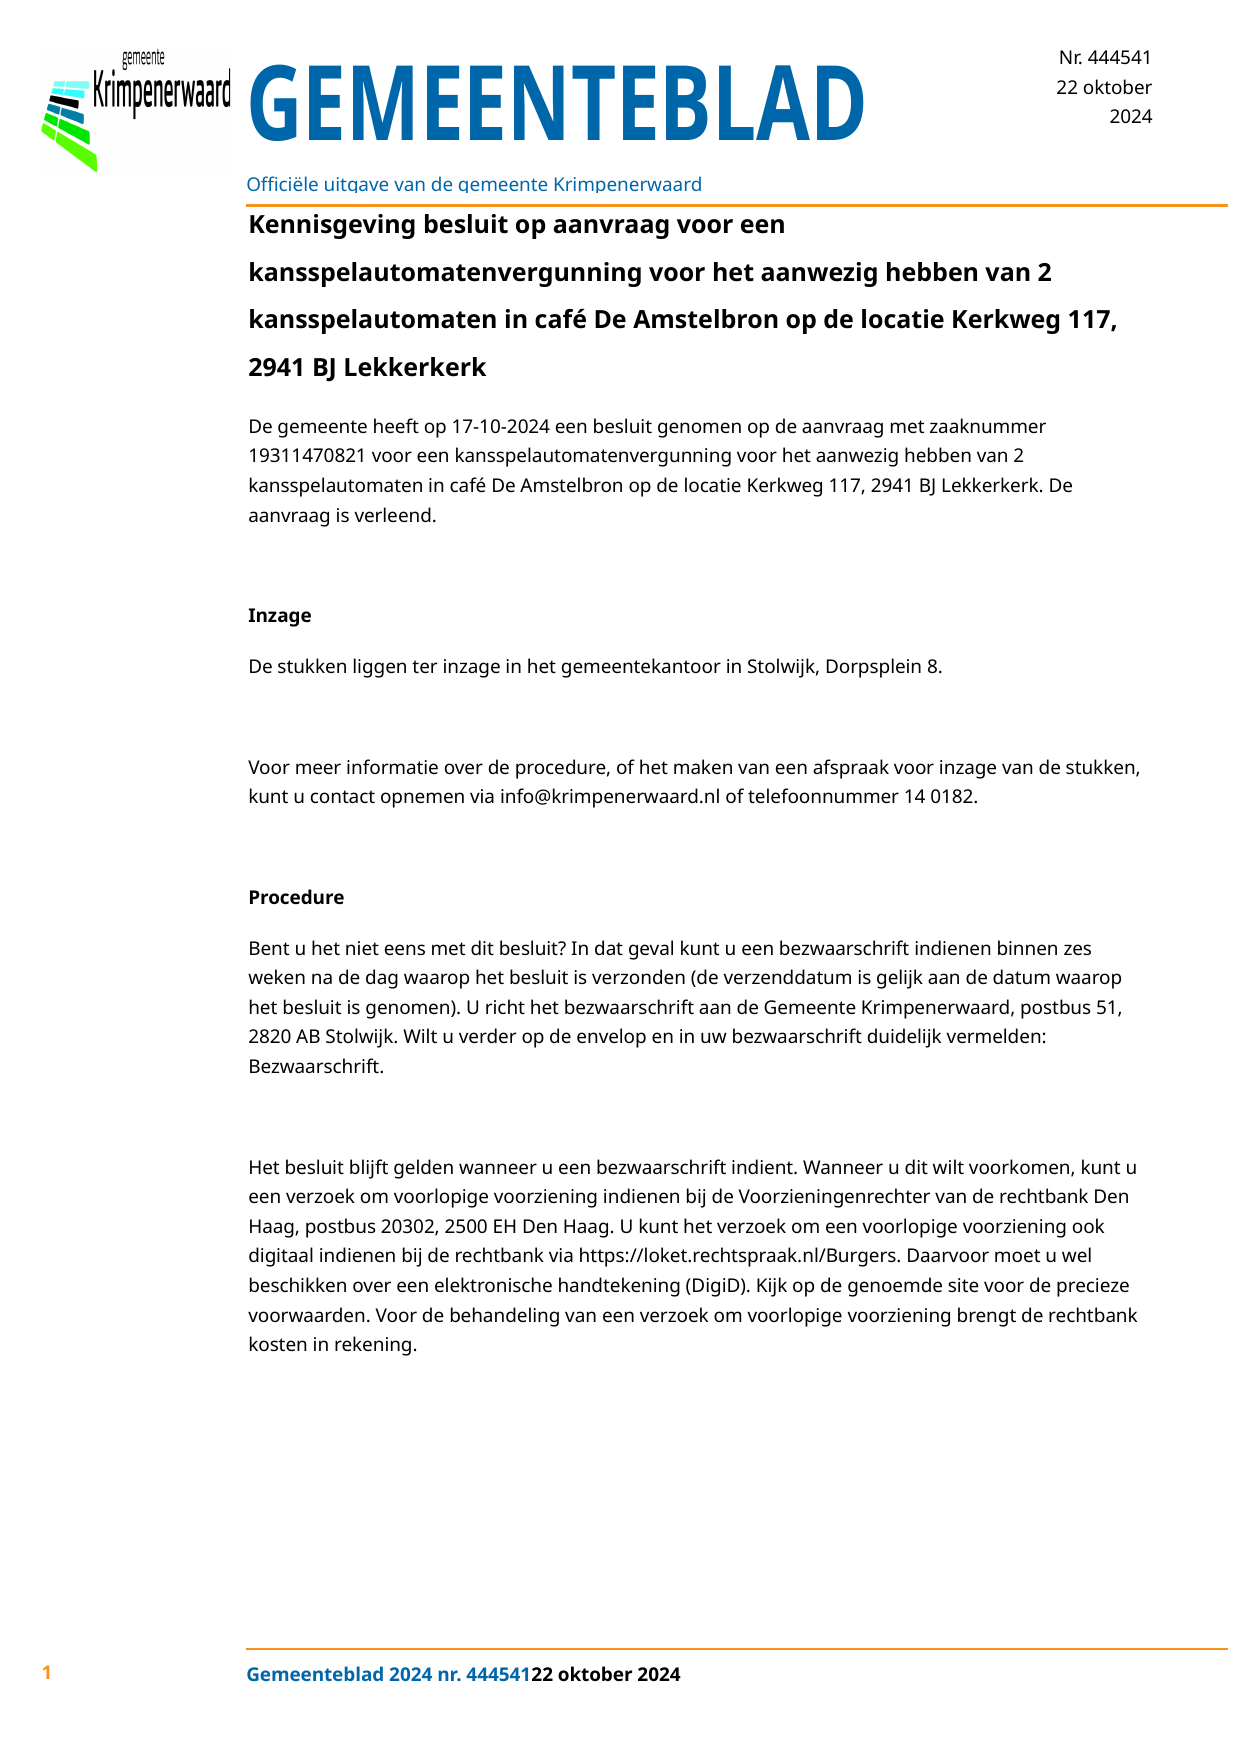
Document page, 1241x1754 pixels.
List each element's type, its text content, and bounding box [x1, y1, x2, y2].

text Bent u het niet eens met dit besluit? In dat geval kunt u een bezwaarschrift indienen binnen zes weken na de dag waarop het besluit is verzonden (de verzenddatum is gelijk aan de datum waarop het besluit is genomen). U richt het bezwaarschrift aan de Gemeente Krimpenerwaard, postbus 51, 2820 AB Stolwijk. Wilt u verder op de envelop en in uw bezwaarschrift duidelijk vermelden: Bezwaarschrift. [248, 935, 1152, 1079]
text De stukken liggen ter inzage in het gemeentekantoor in Stolwijk, Dorpsplein 8. [248, 653, 1152, 679]
text Kennisgeving besluit op aanvraag voor een kansspelautomatenvergunning voor het aanwezig hebben van 2 kansspelautomaten in café De Amstelbron op de locatie Kerkweg 117, 2941 BJ Lekkerkerk [248, 207, 1152, 384]
text Procedure [248, 884, 1152, 910]
picture [41, 47, 231, 172]
text Voor meer informatie over de procedure, of het maken van een afspraak voor inzage van de stukken, kunt u contact opnemen via info@krimpenerwaard.nl of telefoonnummer 14 0182. [248, 754, 1152, 809]
text De gemeente heeft op 17-10-2024 een besluit genomen op de aanvraag met zaaknummer 19311470821 voor een kansspelautomatenvergunning voor het aanwezig hebben van 2 kansspelautomaten in café De Amstelbron op de locatie Kerkweg 117, 2941 BJ Lekkerkerk. De aanvraag is verleend. [248, 413, 1152, 528]
text Het besluit blijft gelden wanneer u een bezwaarschrift indient. Wanneer u dit wilt voorkomen, kunt u een verzoek om voorlopige voorziening indienen bij de Voorzieningenrechter van de rechtbank Den Haag, postbus 20302, 2500 EH Den Haag. U kunt het verzoek om een voorlopige voorziening ook digitaal indienen bij de rechtbank via https://loket.rechtspraak.nl/Burgers. Daarvoor moet u wel beschikken over een elektronische handtekening (DigiD). Kijk op de genoemde site voor de precieze voorwaarden. Voor de behandeling van een verzoek om voorlopige voorziening brengt de rechtbank kosten in rekening. [248, 1154, 1152, 1357]
text Inzage [248, 603, 1152, 628]
